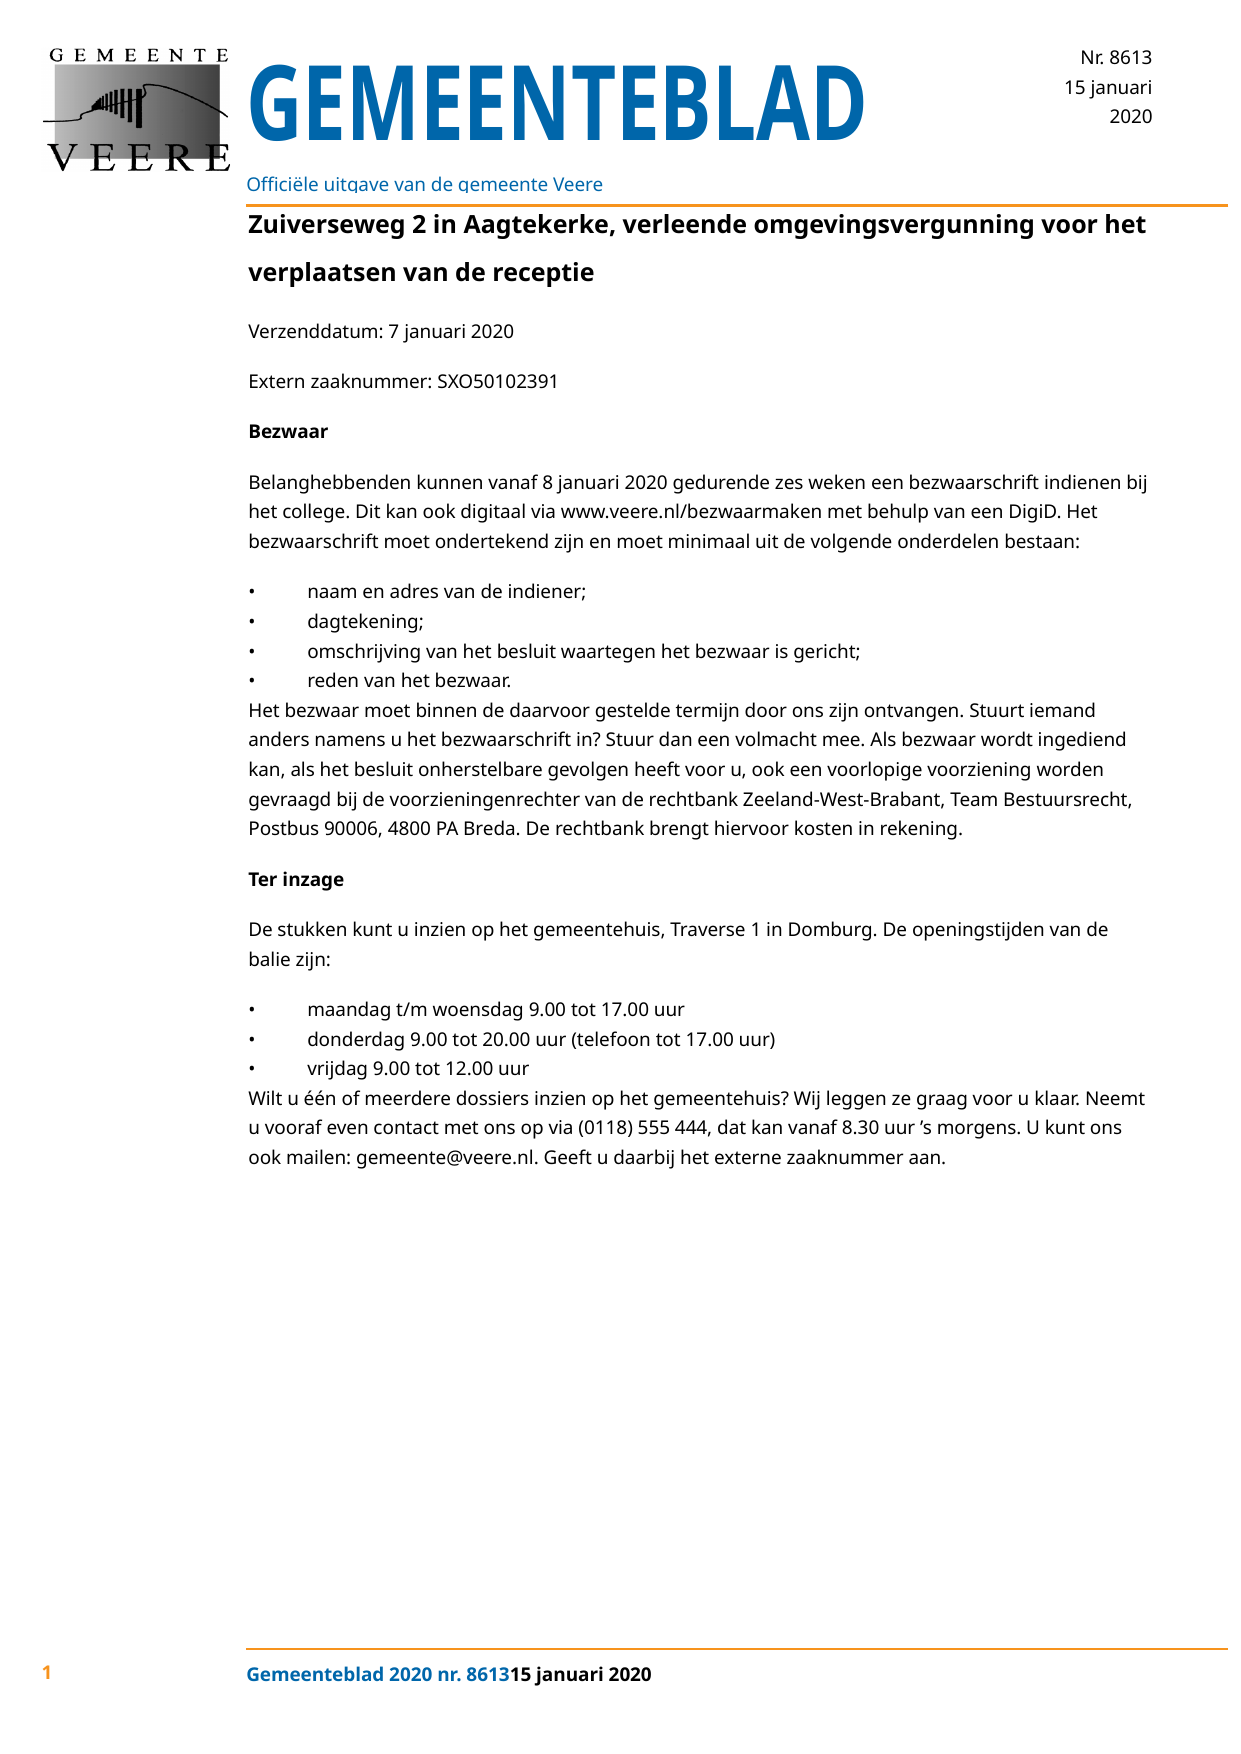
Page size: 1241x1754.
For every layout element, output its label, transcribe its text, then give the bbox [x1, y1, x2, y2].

list naam en adres van de indiener; [248, 579, 1152, 604]
list omschrijving van het besluit waartegen het bezwaar is gericht; [248, 638, 1152, 664]
list dagtekening; [248, 608, 1152, 634]
text Belanghebbenden kunnen vanaf 8 januari 2020 gedurende zes weken een bezwaarschrift indienen bij het college. Dit kan ook digitaal via www.veere.nl/bezwaarmaken met behulp van een DigiD. Het bezwaarschrift moet ondertekend zijn en moet minimaal uit de volgende onderdelen bestaan: [248, 469, 1152, 554]
list vrijdag 9.00 tot 12.00 uur [248, 1055, 1152, 1081]
text Ter inzage [248, 866, 1152, 892]
list maandag t/m woensdag 9.00 tot 17.00 uur [248, 996, 1152, 1022]
list reden van het bezwaar. [248, 667, 1152, 693]
text Zuiverseweg 2 in Aagtekerke, verleende omgevingsvergunning voor het verplaatsen van de receptie [248, 207, 1152, 288]
text Verzenddatum: 7 januari 2020 [248, 318, 1152, 344]
text Extern zaaknummer: SXO50102391 [248, 368, 1152, 394]
text Wilt u één of meerdere dossiers inzien op het gemeentehuis? Wij leggen ze graag voor u klaar. Neemt u vooraf even contact met ons op via (0118) 555 444, dat kan vanaf 8.30 uur ’s morgens. U kunt ons ook mailen: gemeente@veere.nl. Geeft u daarbij het externe zaaknummer aan. [248, 1085, 1152, 1170]
text De stukken kunt u inzien op het gemeentehuis, Traverse 1 in Domburg. De openingstijden van de balie zijn: [248, 916, 1152, 972]
list donderdag 9.00 tot 20.00 uur (telefoon tot 17.00 uur) [248, 1026, 1152, 1052]
text Bezwaar [248, 419, 1152, 444]
picture [41, 47, 231, 172]
text Het bezwaar moet binnen de daarvoor gestelde termijn door ons zijn ontvangen. Stuurt iemand anders namens u het bezwaarschrift in? Stuur dan een volmacht mee. Als bezwaar wordt ingediend kan, als het besluit onherstelbare gevolgen heeft voor u, ook een voorlopige voorziening worden gevraagd bij de voorzieningenrechter van de rechtbank Zeeland-West-Brabant, Team Bestuursrecht, Postbus 90006, 4800 PA Breda. De rechtbank brengt hiervoor kosten in rekening. [248, 697, 1152, 841]
